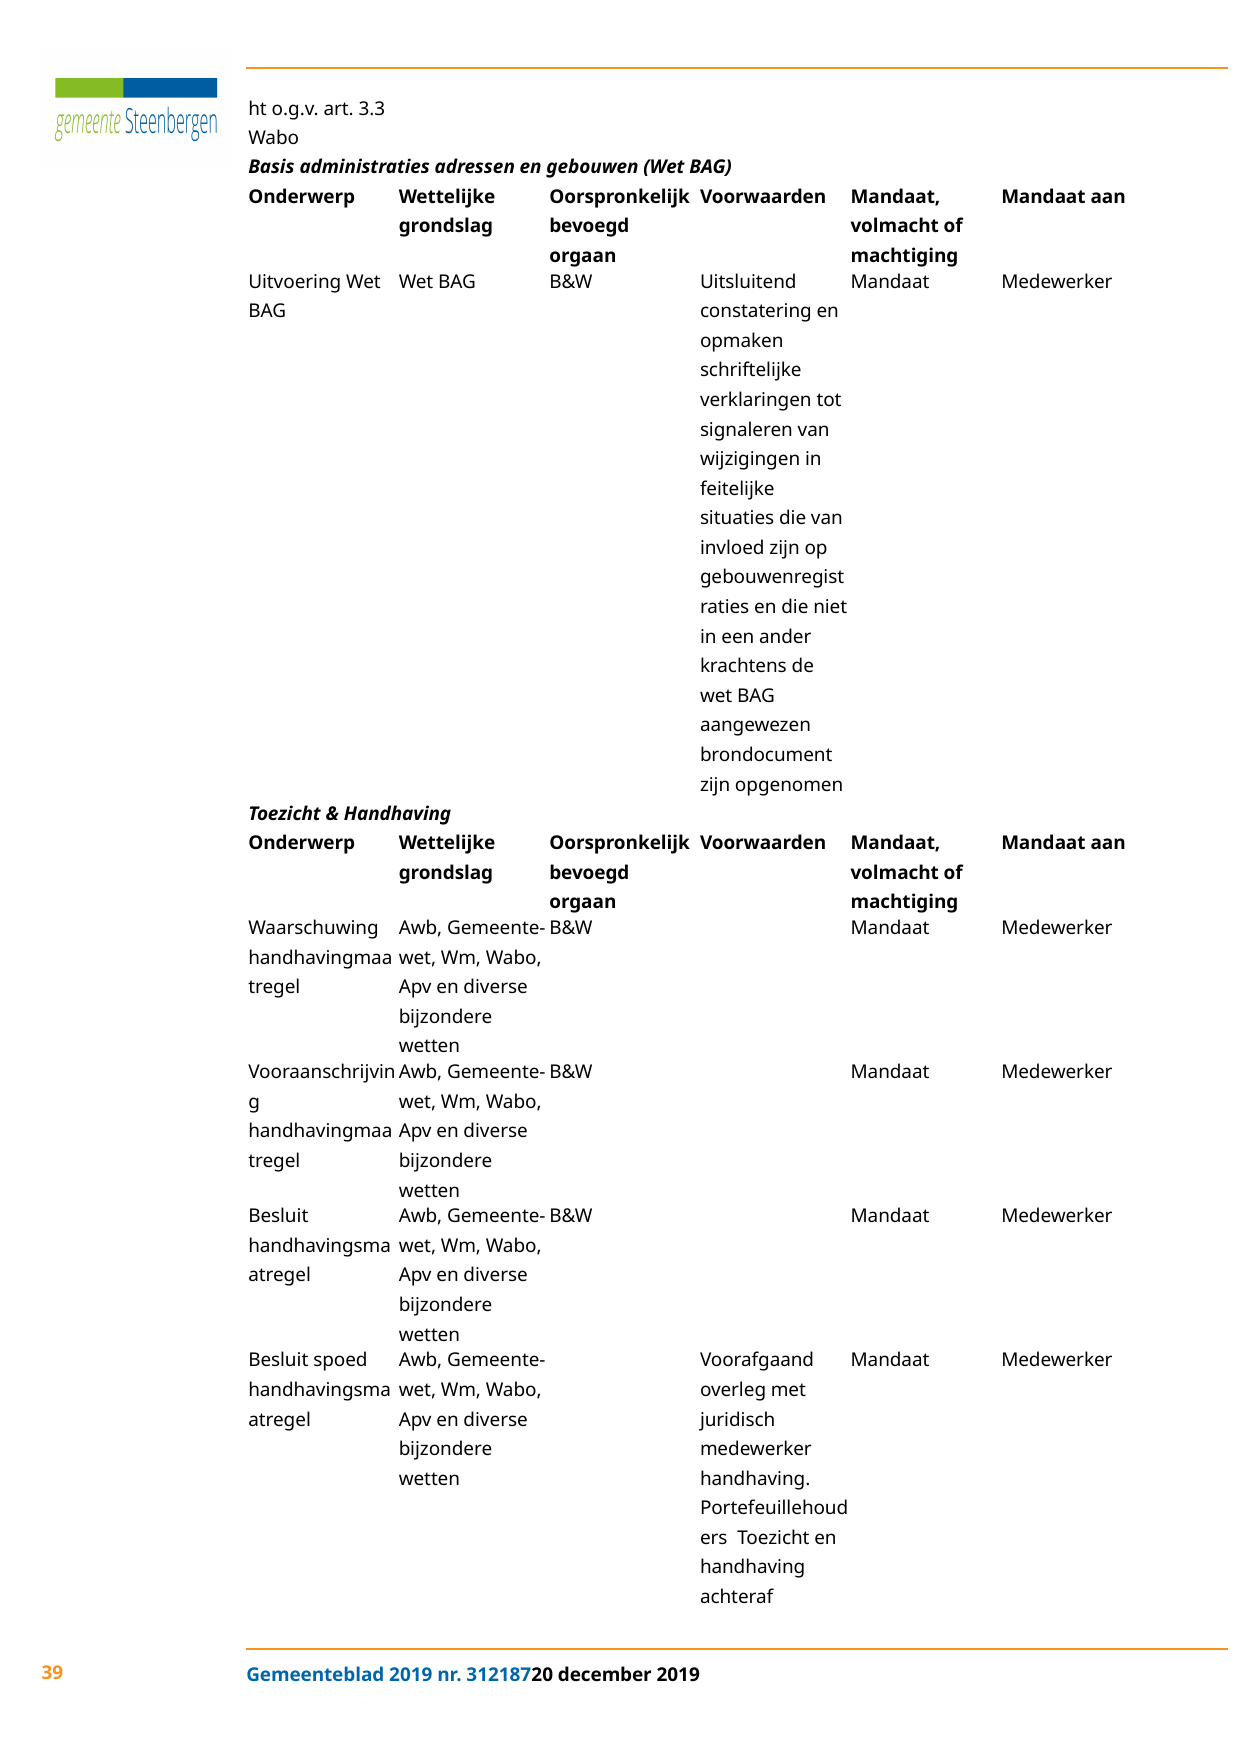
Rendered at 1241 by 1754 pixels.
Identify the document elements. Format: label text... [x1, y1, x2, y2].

table_cell Waarschuwing handhavingmaatregel [248, 914, 398, 1058]
table_cell Vooraanschrijving handhavingmaatregel [248, 1059, 398, 1202]
picture [41, 47, 231, 172]
table_header Mandaat, volmacht of machtiging [850, 830, 1001, 914]
table_cell [850, 95, 1001, 150]
table_cell B&W [549, 914, 700, 1058]
table_header Voorwaarden [700, 183, 850, 268]
table_cell Mandaat [850, 268, 1001, 797]
table_cell Mandaat [850, 914, 1001, 1058]
table_cell Awb, Gemeente-wet, Wm, Wabo, Apv en diverse bijzondere wetten [399, 1347, 549, 1609]
table_cell ht o.g.v. art. 3.3 Wabo [248, 95, 398, 150]
table_cell [1001, 95, 1152, 150]
table_cell Uitvoering Wet BAG [248, 268, 398, 797]
table_cell Awb, Gemeente-wet, Wm, Wabo, Apv en diverse bijzondere wetten [399, 1059, 549, 1202]
table_cell Voorafgaand overleg met juridisch medewerker handhaving. Portefeuillehouders Toezicht en handhaving achteraf [700, 1347, 850, 1609]
table_header Onderwerp [248, 183, 398, 268]
table_cell Medewerker [1001, 268, 1152, 797]
table_cell B&W [549, 1203, 700, 1347]
table_header Mandaat aan [1001, 183, 1152, 268]
table_cell Uitsluitend constatering en opmaken schriftelijke verklaringen tot signaleren van wijzigingen in feitelijke situaties die van invloed zijn op gebouwenregistraties en die niet in een ander krachtens de wet BAG aangewezen brondocument zijn opgenomen [700, 268, 850, 797]
table_cell [549, 95, 700, 150]
table_cell Awb, Gemeente-wet, Wm, Wabo, Apv en diverse bijzondere wetten [399, 1203, 549, 1347]
table_cell B&W [549, 268, 700, 797]
table_header Oorspronkelijk bevoegd orgaan [549, 183, 700, 268]
table_cell Wet BAG [399, 268, 549, 797]
table_cell Medewerker [1001, 1347, 1152, 1609]
table_header Voorwaarden [700, 830, 850, 914]
table_cell Mandaat [850, 1203, 1001, 1347]
table_cell [399, 95, 549, 150]
text Toezicht & Handhaving [248, 800, 1152, 826]
table_header Mandaat aan [1001, 830, 1152, 914]
table_cell [700, 95, 850, 150]
table_header Wettelijke grondslag [399, 183, 549, 268]
table_cell B&W [549, 1059, 700, 1202]
table_cell [700, 914, 850, 1058]
table_header Mandaat, volmacht of machtiging [850, 183, 1001, 268]
table_cell Medewerker [1001, 1059, 1152, 1202]
table_cell Besluit spoed handhavingsmaatregel [248, 1347, 398, 1609]
table_cell Medewerker [1001, 1203, 1152, 1347]
text Basis administraties adressen en gebouwen (Wet BAG) [248, 153, 1152, 179]
table_header Wettelijke grondslag [399, 830, 549, 914]
table_cell Medewerker [1001, 914, 1152, 1058]
table_cell Mandaat [850, 1059, 1001, 1202]
table_cell Besluit handhavingsmaatregel [248, 1203, 398, 1347]
table_cell [700, 1059, 850, 1202]
table_cell [700, 1203, 850, 1347]
table_cell [549, 1347, 700, 1609]
table_cell Awb, Gemeente-wet, Wm, Wabo, Apv en diverse bijzondere wetten [399, 914, 549, 1058]
table_cell Mandaat [850, 1347, 1001, 1609]
table_header Onderwerp [248, 830, 398, 914]
table_header Oorspronkelijk bevoegd orgaan [549, 830, 700, 914]
